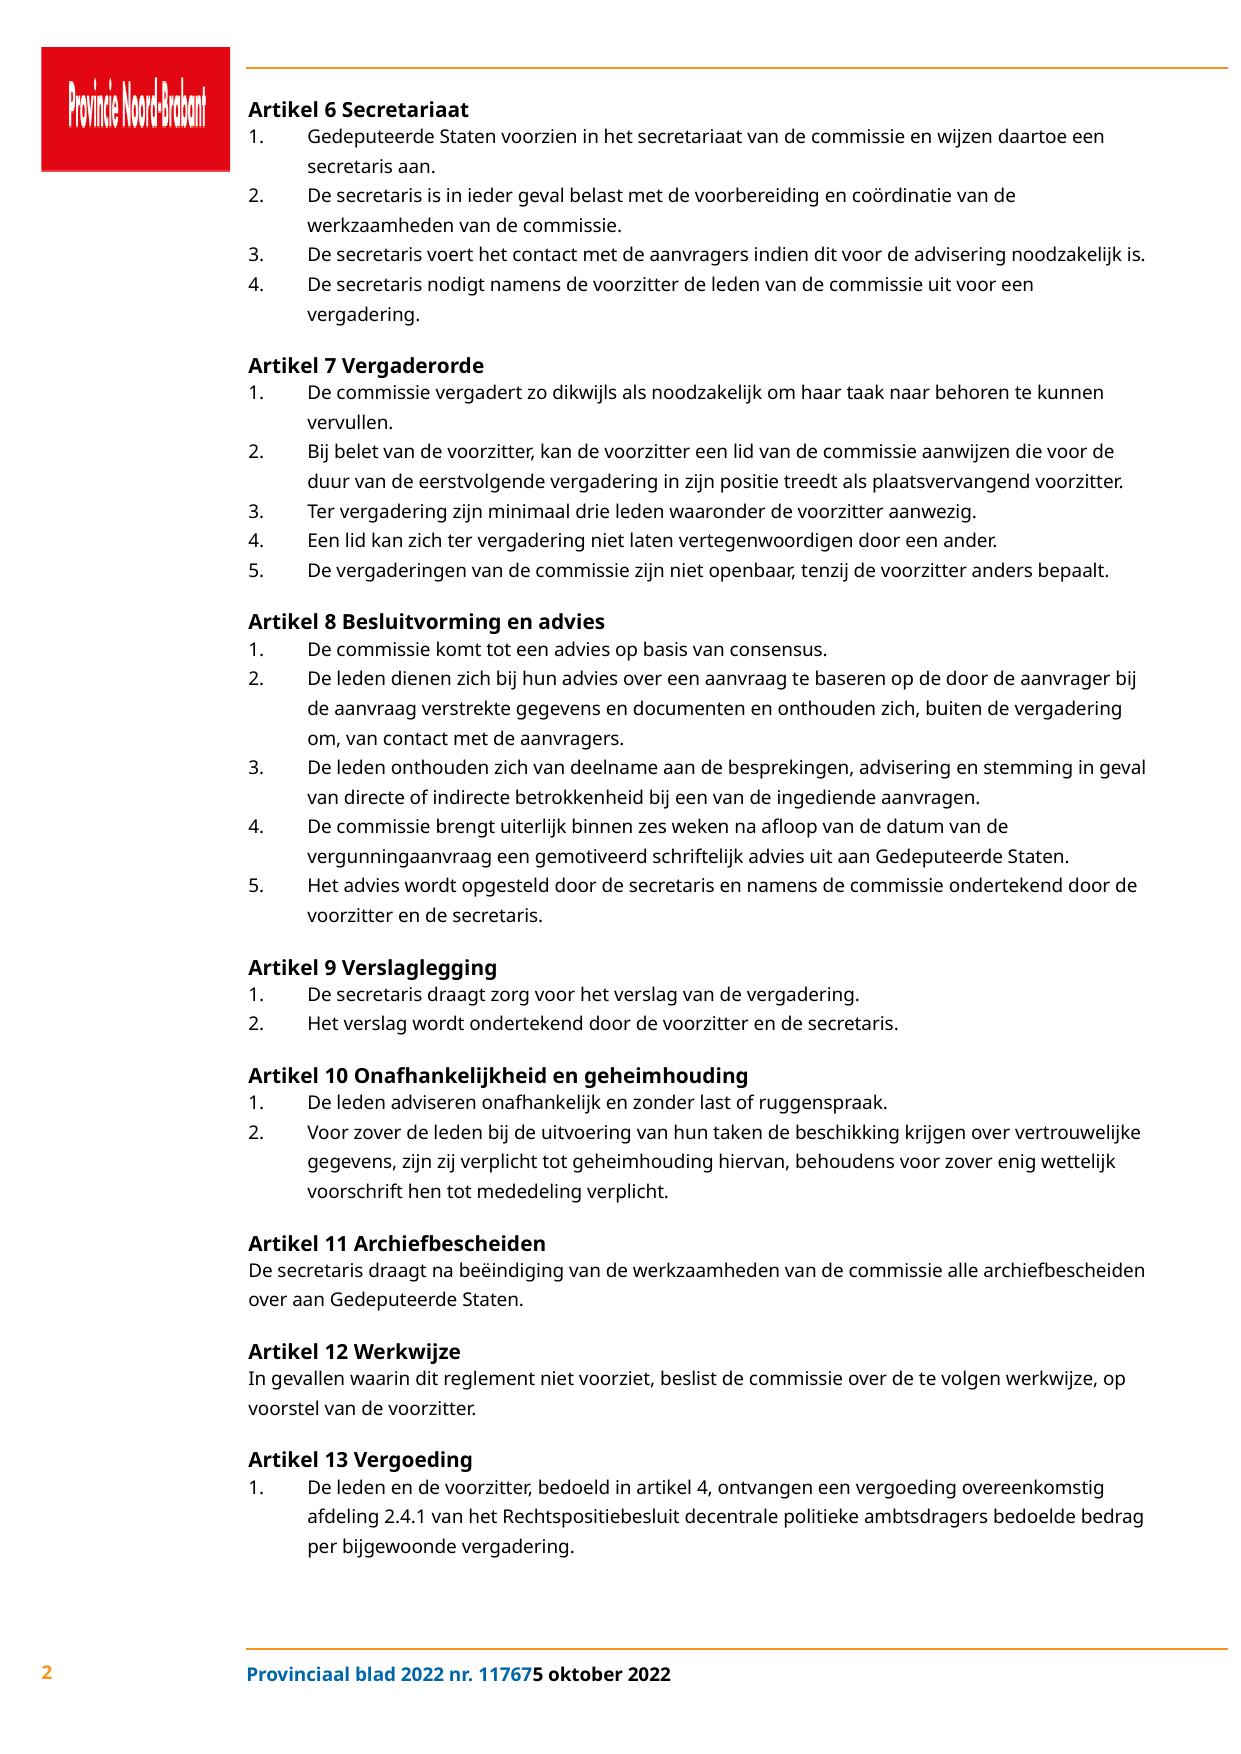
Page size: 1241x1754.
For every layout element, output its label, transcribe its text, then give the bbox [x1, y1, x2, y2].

list De vergaderingen van de commissie zijn niet openbaar, tenzij de voorzitter anders bepaalt. [248, 557, 1152, 583]
list De commissie brengt uiterlijk binnen zes weken na afloop van de datum van de vergunningaanvraag een gemotiveerd schriftelijk advies uit aan Gedeputeerde Staten. [248, 813, 1152, 869]
text Artikel 11 Archiefbescheiden [248, 1229, 1152, 1257]
list Het advies wordt opgesteld door de secretaris en namens de commissie ondertekend door de voorzitter en de secretaris. [248, 873, 1152, 928]
text In gevallen waarin dit reglement niet voorziet, beslist de commissie over de te volgen werkwijze, op voorstel van de voorzitter. [248, 1366, 1152, 1421]
list Voor zover de leden bij de uitvoering van hun taken de beschikking krijgen over vertrouwelijke gegevens, zijn zij verplicht tot geheimhouding hiervan, behoudens voor zover enig wettelijk voorschrift hen tot mededeling verplicht. [248, 1119, 1152, 1204]
text Artikel 7 Vergaderorde [248, 351, 1152, 379]
list De leden en de voorzitter, bedoeld in artikel 4, ontvangen een vergoeding overeenkomstig afdeling 2.4.1 van het Rechtspositiebesluit decentrale politieke ambtsdragers bedoelde bedrag per bijgewoonde vergadering. [248, 1474, 1152, 1559]
picture [41, 47, 231, 172]
text Artikel 6 Secretariaat [248, 95, 1152, 123]
text Artikel 13 Vergoeding [248, 1446, 1152, 1474]
text Artikel 8 Besluitvorming en advies [248, 607, 1152, 636]
list Het verslag wordt ondertekend door de voorzitter en de secretaris. [248, 1011, 1152, 1036]
list De commissie komt tot een advies op basis van consensus. [248, 636, 1152, 662]
text Artikel 12 Werkwijze [248, 1337, 1152, 1366]
list De secretaris nodigt namens de voorzitter de leden van de commissie uit voor een vergadering. [248, 271, 1152, 326]
text Artikel 9 Verslaglegging [248, 953, 1152, 981]
list De secretaris voert het contact met de aanvragers indien dit voor de advisering noodzakelijk is. [248, 242, 1152, 267]
text Artikel 10 Onafhankelijkheid en geheimhouding [248, 1061, 1152, 1089]
list Gedeputeerde Staten voorzien in het secretariaat van de commissie en wijzen daartoe een secretaris aan. [248, 123, 1152, 178]
list Een lid kan zich ter vergadering niet laten vertegenwoordigen door een ander. [248, 527, 1152, 553]
list De secretaris is in ieder geval belast met de voorbereiding en coördinatie van de werkzaamheden van de commissie. [248, 182, 1152, 238]
list Bij belet van de voorzitter, kan de voorzitter een lid van de commissie aanwijzen die voor de duur van de eerstvolgende vergadering in zijn positie treedt als plaatsvervangend voorzitter. [248, 439, 1152, 494]
list De secretaris draagt zorg voor het verslag van de vergadering. [248, 981, 1152, 1007]
list De leden dienen zich bij hun advies over een aanvraag te baseren op de door de aanvrager bij de aanvraag verstrekte gegevens en documenten en onthouden zich, buiten de vergadering om, van contact met de aanvragers. [248, 666, 1152, 750]
list Ter vergadering zijn minimaal drie leden waaronder de voorzitter aanwezig. [248, 498, 1152, 524]
list De leden adviseren onafhankelijk en zonder last of ruggenspraak. [248, 1089, 1152, 1115]
text De secretaris draagt na beëindiging van de werkzaamheden van de commissie alle archiefbescheiden over aan Gedeputeerde Staten. [248, 1257, 1152, 1312]
list De commissie vergadert zo dikwijls als noodzakelijk om haar taak naar behoren te kunnen vervullen. [248, 379, 1152, 435]
list De leden onthouden zich van deelname aan de besprekingen, advisering en stemming in geval van directe of indirecte betrokkenheid bij een van de ingediende aanvragen. [248, 754, 1152, 809]
